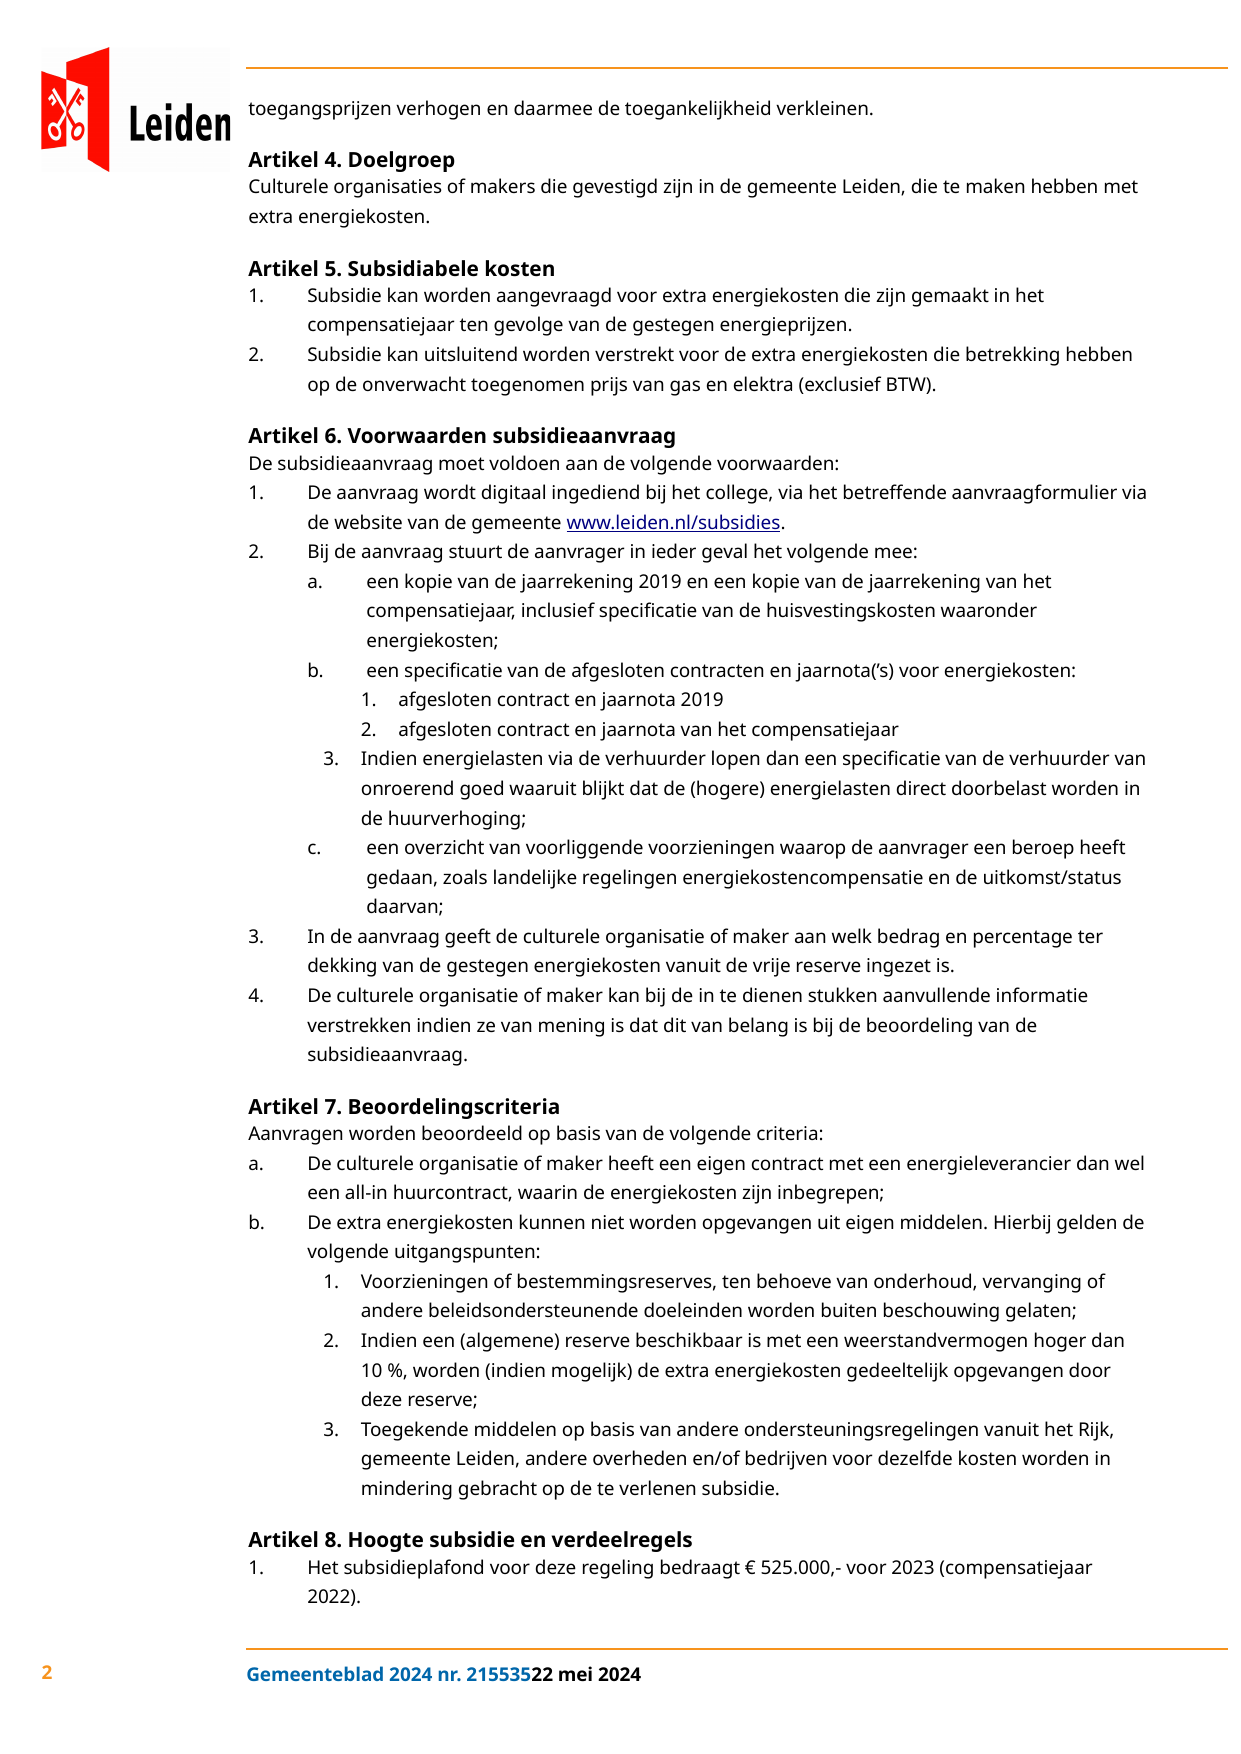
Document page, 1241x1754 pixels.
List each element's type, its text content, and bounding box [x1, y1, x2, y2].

list Indien een (algemene) reserve beschikbaar is met een weerstandvermogen hoger dan 10 %, worden (indien mogelijk) de extra energiekosten gedeeltelijk opgevangen door deze reserve; [323, 1327, 1152, 1412]
text Aanvragen worden beoordeeld op basis van de volgende criteria: [248, 1120, 1152, 1146]
picture [41, 47, 231, 172]
list een kopie van de jaarrekening 2019 en een kopie van de jaarrekening van het compensatiejaar, inclusief specificatie van de huisvestingskosten waaronder energiekosten; [307, 568, 1152, 653]
text Artikel 6. Voorwaarden subsidieaanvraag [248, 421, 1152, 450]
text Artikel 4. Doelgroep [248, 145, 1152, 174]
list De extra energiekosten kunnen niet worden opgevangen uit eigen middelen. Hierbij gelden de volgende uitgangspunten: [248, 1209, 1152, 1264]
list Het subsidieplafond voor deze regeling bedraagt € 525.000,- voor 2023 (compensatiejaar 2022). [248, 1554, 1152, 1609]
list De aanvraag wordt digitaal ingediend bij het college, via het betreffende aanvraagformulier via de website van de gemeente www.leiden.nl/subsidies. [248, 479, 1152, 534]
list een overzicht van voorliggende voorzieningen waarop de aanvrager een beroep heeft gedaan, zoals landelijke regelingen energiekostencompensatie en de uitkomst/status daarvan; [307, 834, 1152, 919]
list afgesloten contract en jaarnota van het compensatiejaar [361, 716, 1152, 742]
list De culturele organisatie of maker kan bij de in te dienen stukken aanvullende informatie verstrekken indien ze van mening is dat dit van belang is bij de beoordeling van de subsidieaanvraag. [248, 982, 1152, 1067]
list Toegekende middelen op basis van andere ondersteuningsregelingen vanuit het Rijk, gemeente Leiden, andere overheden en/of bedrijven voor dezelfde kosten worden in mindering gebracht op de te verlenen subsidie. [323, 1416, 1152, 1501]
list De culturele organisatie of maker heeft een eigen contract met een energieleverancier dan wel een all-in huurcontract, waarin de energiekosten zijn inbegrepen; [248, 1150, 1152, 1205]
list afgesloten contract en jaarnota 2019 [361, 686, 1152, 712]
text Culturele organisaties of makers die gevestigd zijn in de gemeente Leiden, die te maken hebben met extra energiekosten. [248, 174, 1152, 229]
list Indien energielasten via de verhuurder lopen dan een specificatie van de verhuurder van onroerend goed waaruit blijkt dat de (hogere) energielasten direct doorbelast worden in de huurverhoging; [323, 746, 1152, 830]
text Artikel 5. Subsidiabele kosten [248, 254, 1152, 282]
list Bij de aanvraag stuurt de aanvrager in ieder geval het volgende mee: [248, 538, 1152, 564]
list Subsidie kan worden aangevraagd voor extra energiekosten die zijn gemaakt in het compensatiejaar ten gevolge van de gestegen energieprijzen. [248, 282, 1152, 337]
text Artikel 7. Beoordelingscriteria [248, 1092, 1152, 1120]
list Voorzieningen of bestemmingsreserves, ten behoeve van onderhoud, vervanging of andere beleidsondersteunende doeleinden worden buiten beschouwing gelaten; [323, 1268, 1152, 1323]
text De subsidieaanvraag moet voldoen aan de volgende voorwaarden: [248, 450, 1152, 475]
list een specificatie van de afgesloten contracten en jaarnota(’s) voor energiekosten: [307, 657, 1152, 682]
text Artikel 8. Hoogte subsidie en verdeelregels [248, 1526, 1152, 1554]
list Subsidie kan uitsluitend worden verstrekt voor de extra energiekosten die betrekking hebben op de onverwacht toegenomen prijs van gas en elektra (exclusief BTW). [248, 341, 1152, 397]
text toegangsprijzen verhogen en daarmee de toegankelijkheid verkleinen. [248, 95, 1152, 121]
list In de aanvraag geeft de culturele organisatie of maker aan welk bedrag en percentage ter dekking van de gestegen energiekosten vanuit de vrije reserve ingezet is. [248, 923, 1152, 978]
